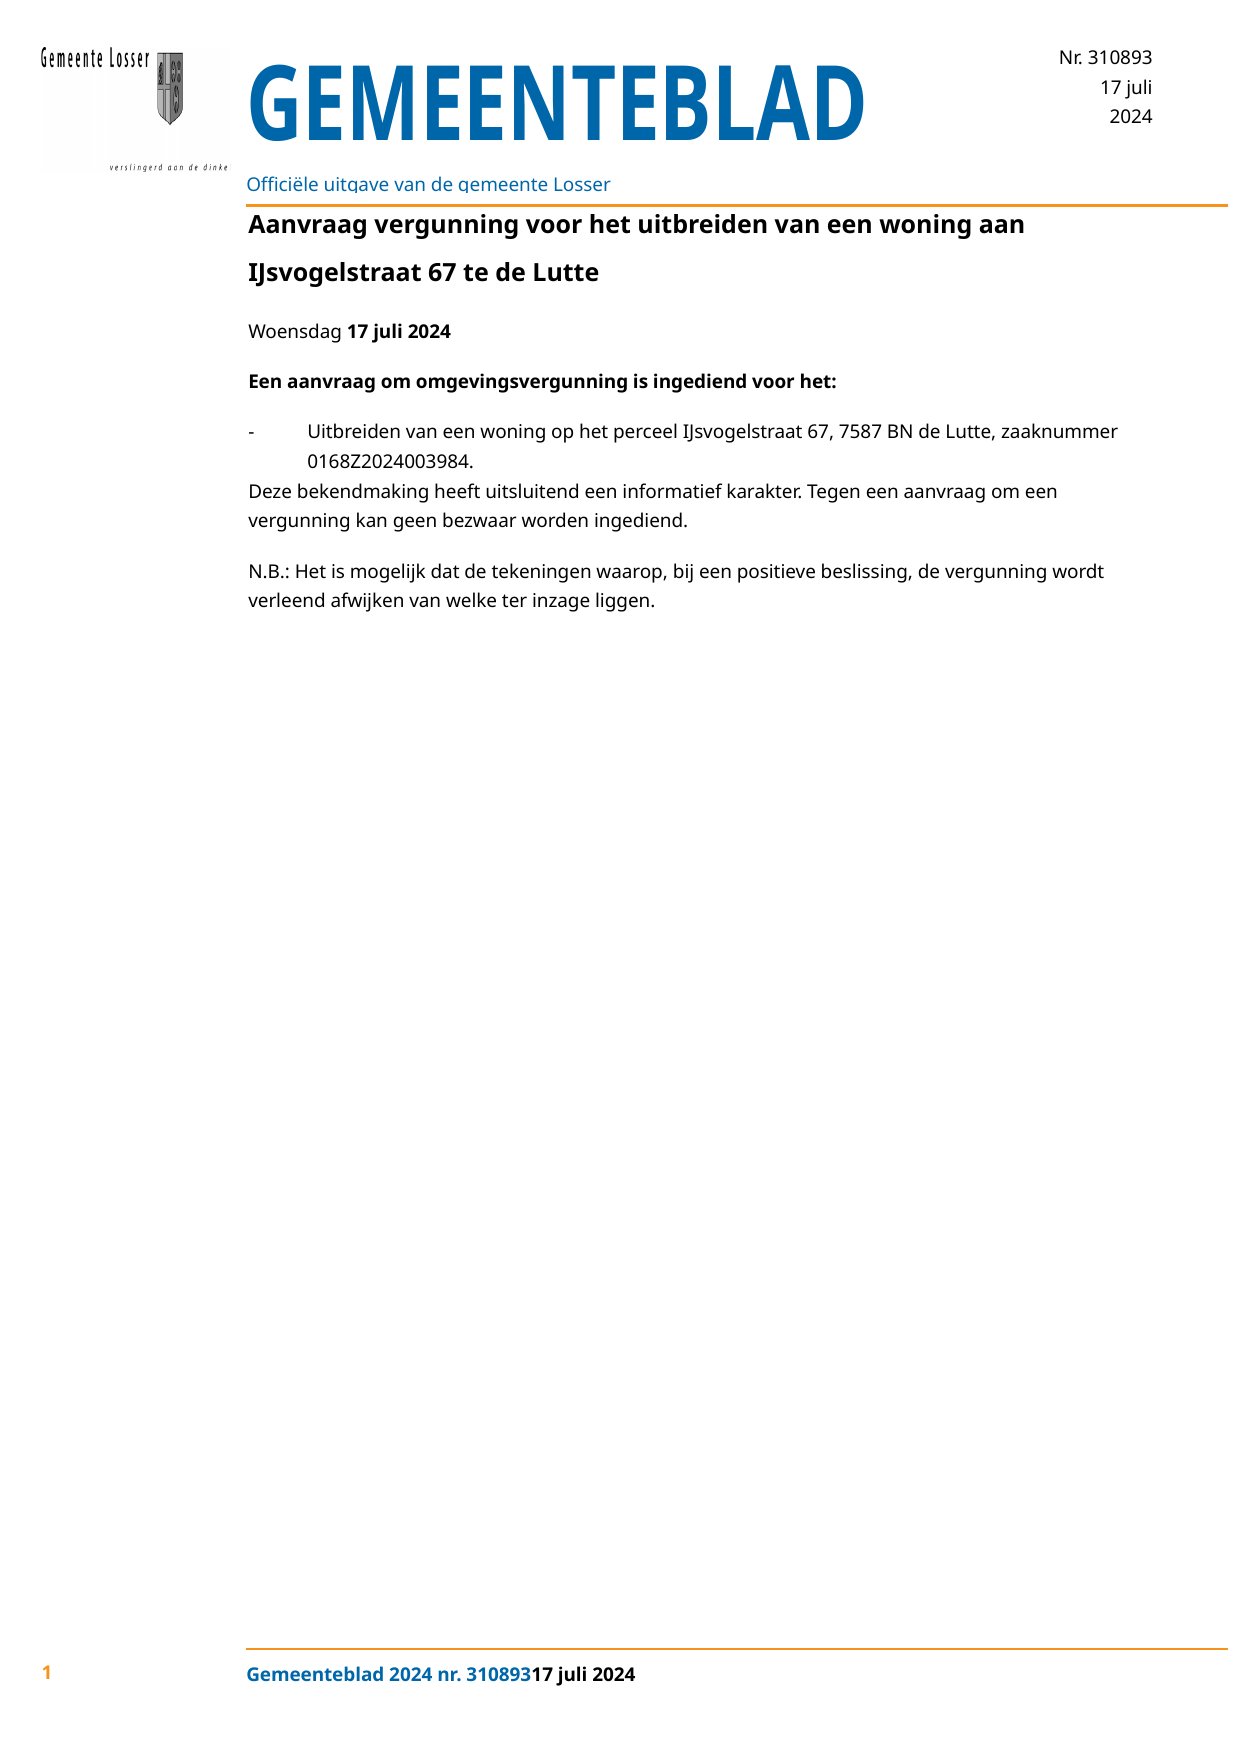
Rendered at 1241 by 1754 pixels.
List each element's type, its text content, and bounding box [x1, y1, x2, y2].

text Deze bekendmaking heeft uitsluitend een informatief karakter. Tegen een aanvraag om een vergunning kan geen bezwaar worden ingediend. [248, 478, 1152, 533]
picture [41, 47, 231, 172]
text Een aanvraag om omgevingsvergunning is ingediend voor het: [248, 368, 1152, 394]
text Woensdag 17 juli 2024 [248, 318, 1152, 344]
text Aanvraag vergunning voor het uitbreiden van een woning aan IJsvogelstraat 67 te de Lutte [248, 207, 1152, 288]
text N.B.: Het is mogelijk dat de tekeningen waarop, bij een positieve beslissing, de vergunning wordt verleend afwijken van welke ter inzage liggen. [248, 558, 1152, 613]
list Uitbreiden van een woning op het perceel IJsvogelstraat 67, 7587 BN de Lutte, zaaknummer 0168Z2024003984. [248, 419, 1152, 474]
